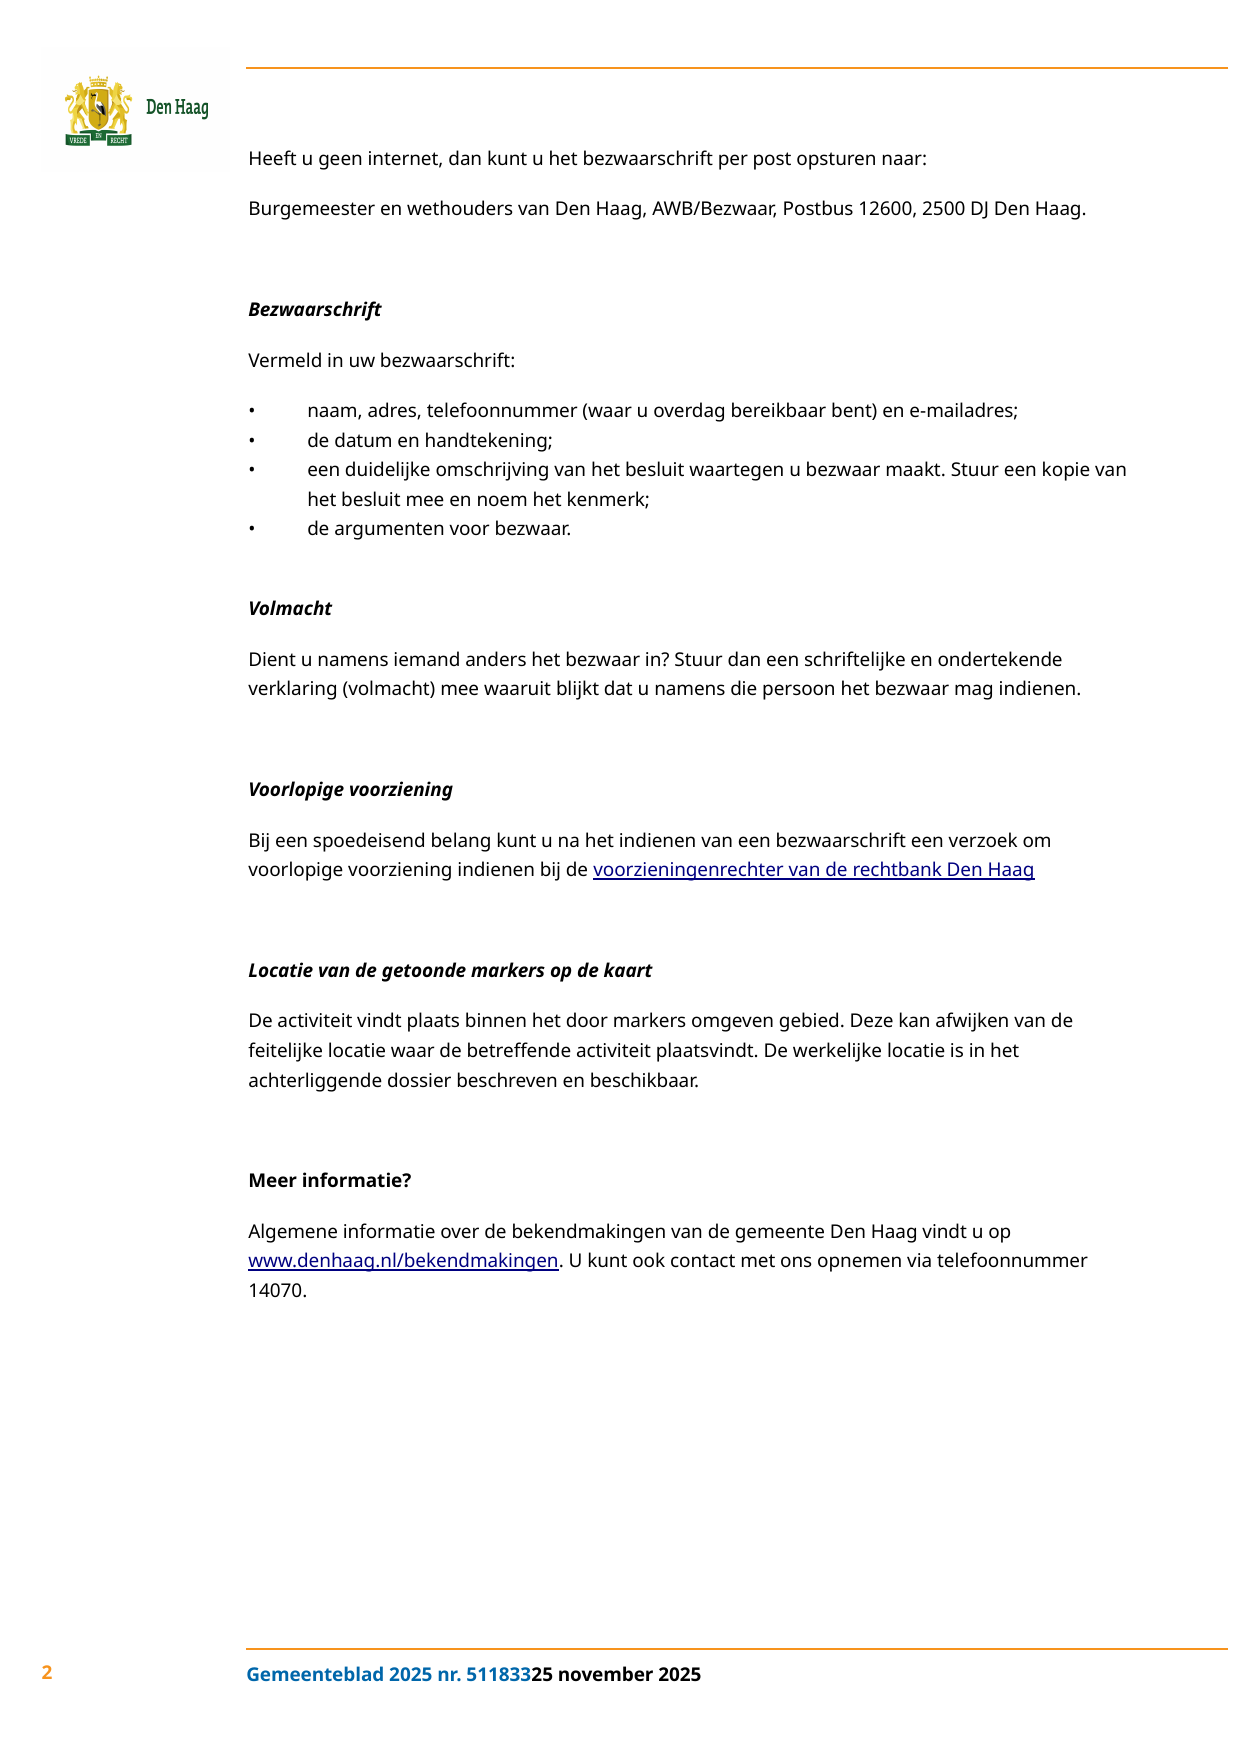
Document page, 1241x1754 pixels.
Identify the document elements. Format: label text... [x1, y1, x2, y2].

list naam, adres, telefoonnummer (waar u overdag bereikbaar bent) en e-mailadres; [248, 397, 1152, 423]
text Bezwaarschrift [248, 296, 1152, 322]
text Vermeld in uw bezwaarschrift: [248, 347, 1152, 373]
text De activiteit vindt plaats binnen het door markers omgeven gebied. Deze kan afwijken van de feitelijke locatie waar de betreffende activiteit plaatsvindt. De werkelijke locatie is in het achterliggende dossier beschreven en beschikbaar. [248, 1008, 1152, 1093]
text Burgemeester en wethouders van Den Haag, AWB/Bezwaar, Postbus 12600, 2500 DJ Den Haag. [248, 196, 1152, 221]
text Heeft u geen internet, dan kunt u het bezwaarschrift per post opsturen naar: [248, 145, 1152, 171]
text Locatie van de getoonde markers op de kaart [248, 957, 1152, 983]
text Algemene informatie over de bekendmakingen van de gemeente Den Haag vindt u op www.denhaag.nl/bekendmakingen. U kunt ook contact met ons opnemen via telefoonnummer 14070. [248, 1218, 1152, 1303]
text Volmacht [248, 596, 1152, 621]
text Dient u namens iemand anders het bezwaar in? Stuur dan een schriftelijke en ondertekende verklaring (volmacht) mee waaruit blijkt dat u namens die persoon het bezwaar mag indienen. [248, 646, 1152, 701]
text Meer informatie? [248, 1168, 1152, 1193]
list de argumenten voor bezwaar. [248, 516, 1152, 541]
list de datum en handtekening; [248, 427, 1152, 453]
text Bij een spoedeisend belang kunt u na het indienen van een bezwaarschrift een verzoek om voorlopige voorziening indienen bij de voorzieningenrechter van de rechtbank Den Haag [248, 827, 1152, 882]
picture [41, 47, 231, 172]
text Voorlopige voorziening [248, 776, 1152, 802]
list een duidelijke omschrijving van het besluit waartegen u bezwaar maakt. Stuur een kopie van het besluit mee en noem het kenmerk; [248, 456, 1152, 512]
